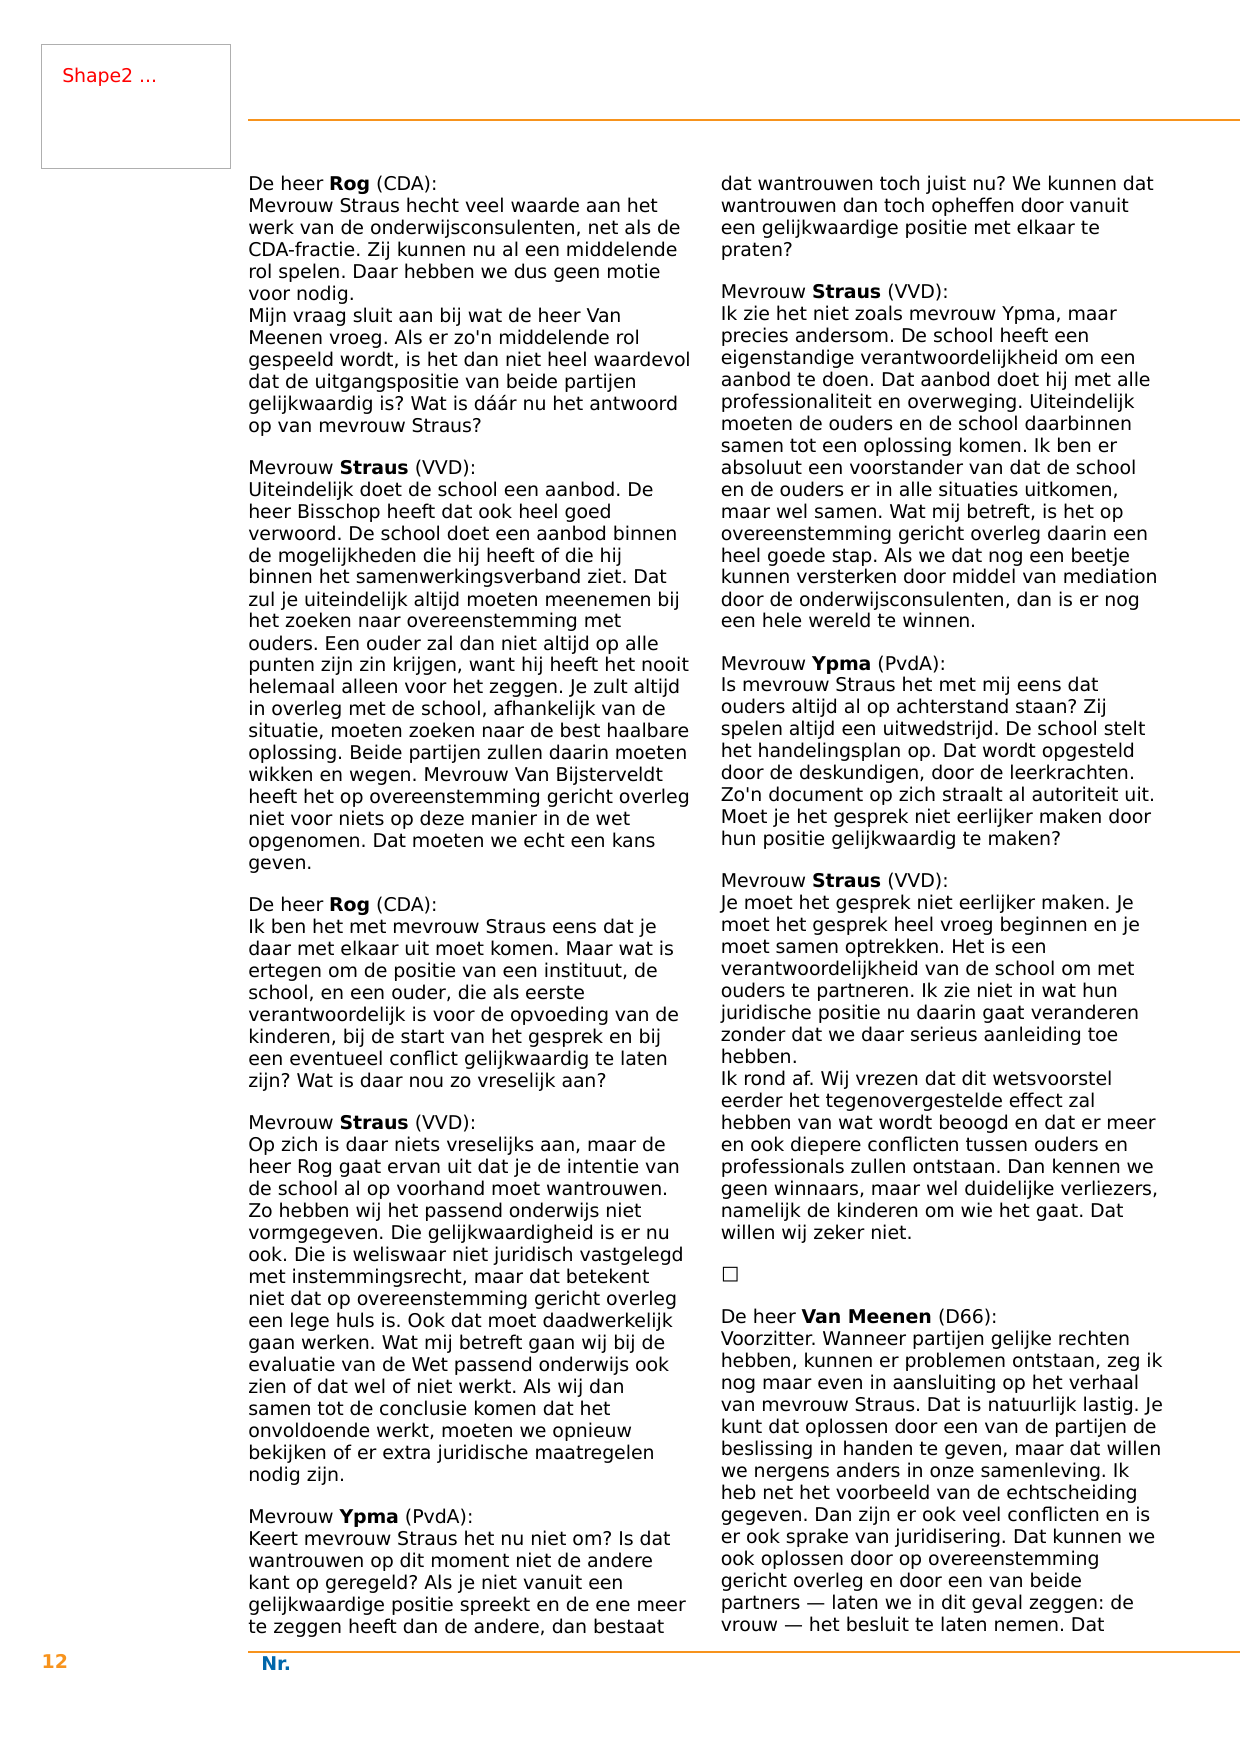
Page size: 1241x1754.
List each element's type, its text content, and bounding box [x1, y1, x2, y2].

text Op zich is daar niets vreselijks aan, maar de heer Rog gaat ervan uit dat je de intentie van de school al op voorhand moet wantrouwen. Zo hebben wij het passend onderwijs niet vormgegeven. Die gelijkwaardigheid is er nu ook. Die is weliswaar niet juridisch vastgelegd met instemmingsrecht, maar dat betekent niet dat op overeenstemming gericht overleg een lege huls is. Ook dat moet daadwerkelijk gaan werken. Wat mij betreft gaan wij bij de evaluatie van de Wet passend onderwijs ook zien of dat wel of niet werkt. Als wij dan samen tot de conclusie komen dat het onvoldoende werkt, moeten we opnieuw bekijken of er extra juridische maatregelen nodig zijn. [248, 1134, 691, 1486]
text De heer Rog (CDA): [248, 173, 691, 195]
text Mevrouw Ypma (PvdA): [721, 652, 1163, 674]
text Voorzitter. Wanneer partijen gelijke rechten hebben, kunnen er problemen ontstaan, zeg ik nog maar even in aansluiting op het verhaal van mevrouw Straus. Dat is natuurlijk lastig. Je kunt dat oplossen door een van de partijen de beslissing in handen te geven, maar dat willen we nergens anders in onze samenleving. Ik heb net het voorbeeld van de echtscheiding gegeven. Dan zijn er ook veel conflicten en is er ook sprake van juridisering. Dat kunnen we ook oplossen door op overeenstemming gericht overleg en door een van beide partners — laten we in dit geval zeggen: de vrouw — het besluit te laten nemen. Dat [721, 1328, 1163, 1636]
text Mevrouw Straus (VVD): [248, 1112, 691, 1134]
text ⬜ [721, 1264, 1163, 1286]
text Je moet het gesprek niet eerlijker maken. Je moet het gesprek heel vroeg beginnen en je moet samen optrekken. Het is een verantwoordelijkheid van de school om met ouders te partneren. Ik zie niet in wat hun juridische positie nu daarin gaat veranderen zonder dat we daar serieus aanleiding toe hebben. [721, 892, 1163, 1068]
text dat wantrouwen toch juist nu? We kunnen dat wantrouwen dan toch opheffen door vanuit een gelijkwaardige positie met elkaar te praten? [721, 173, 1163, 261]
text Mevrouw Straus (VVD): [721, 281, 1163, 303]
text Ik rond af. Wij vrezen dat dit wetsvoorstel eerder het tegenovergestelde effect zal hebben van wat wordt beoogd en dat er meer en ook diepere conflicten tussen ouders en professionals zullen ontstaan. Dan kennen we geen winnaars, maar wel duidelijke verliezers, namelijk de kinderen om wie het gaat. Dat willen wij zeker niet. [721, 1068, 1163, 1244]
text De heer Van Meenen (D66): [721, 1306, 1163, 1328]
text Ik zie het niet zoals mevrouw Ypma, maar precies andersom. De school heeft een eigenstandige verantwoordelijkheid om een aanbod te doen. Dat aanbod doet hij met alle professionaliteit en overweging. Uiteindelijk moeten de ouders en de school daarbinnen samen tot een oplossing komen. Ik ben er absoluut een voorstander van dat de school en de ouders er in alle situaties uitkomen, maar wel samen. Wat mij betreft, is het op overeenstemming gericht overleg daarin een heel goede stap. Als we dat nog een beetje kunnen versterken door middel van mediation door de onderwijsconsulenten, dan is er nog een hele wereld te winnen. [721, 303, 1163, 632]
text De heer Rog (CDA): [248, 894, 691, 916]
text Uiteindelijk doet de school een aanbod. De heer Bisschop heeft dat ook heel goed verwoord. De school doet een aanbod binnen de mogelijkheden die hij heeft of die hij binnen het samenwerkingsverband ziet. Dat zul je uiteindelijk altijd moeten meenemen bij het zoeken naar overeenstemming met ouders. Een ouder zal dan niet altijd op alle punten zijn zin krijgen, want hij heeft het nooit helemaal alleen voor het zeggen. Je zult altijd in overleg met de school, afhankelijk van de situatie, moeten zoeken naar de best haalbare oplossing. Beide partijen zullen daarin moeten wikken en wegen. Mevrouw Van Bijsterveldt heeft het op overeenstemming gericht overleg niet voor niets op deze manier in de wet opgenomen. Dat moeten we echt een kans geven. [248, 478, 691, 874]
text Mevrouw Ypma (PvdA): [248, 1506, 691, 1528]
text Is mevrouw Straus het met mij eens dat ouders altijd al op achterstand staan? Zij spelen altijd een uitwedstrijd. De school stelt het handelingsplan op. Dat wordt opgesteld door de deskundigen, door de leerkrachten. Zo'n document op zich straalt al autoriteit uit. Moet je het gesprek niet eerlijker maken door hun positie gelijkwaardig te maken? [721, 674, 1163, 850]
text Mevrouw Straus hecht veel waarde aan het werk van de onderwijsconsulenten, net als de CDA-fractie. Zij kunnen nu al een middelende rol spelen. Daar hebben we dus geen motie voor nodig. [248, 195, 691, 305]
text Ik ben het met mevrouw Straus eens dat je daar met elkaar uit moet komen. Maar wat is ertegen om de positie van een instituut, de school, en een ouder, die als eerste verantwoordelijk is voor de opvoeding van de kinderen, bij de start van het gesprek en bij een eventueel conflict gelijkwaardig te laten zijn? Wat is daar nou zo vreselijk aan? [248, 916, 691, 1092]
text Mevrouw Straus (VVD): [248, 457, 691, 478]
text Keert mevrouw Straus het nu niet om? Is dat wantrouwen op dit moment niet de andere kant op geregeld? Als je niet vanuit een gelijkwaardige positie spreekt en de ene meer te zeggen heeft dan de andere, dan bestaat [248, 1528, 691, 1637]
text Mijn vraag sluit aan bij wat de heer Van Meenen vroeg. Als er zo'n middelende rol gespeeld wordt, is het dan niet heel waardevol dat de uitgangspositie van beide partijen gelijkwaardig is? Wat is dáár nu het antwoord op van mevrouw Straus? [248, 305, 691, 437]
text Mevrouw Straus (VVD): [721, 870, 1163, 892]
